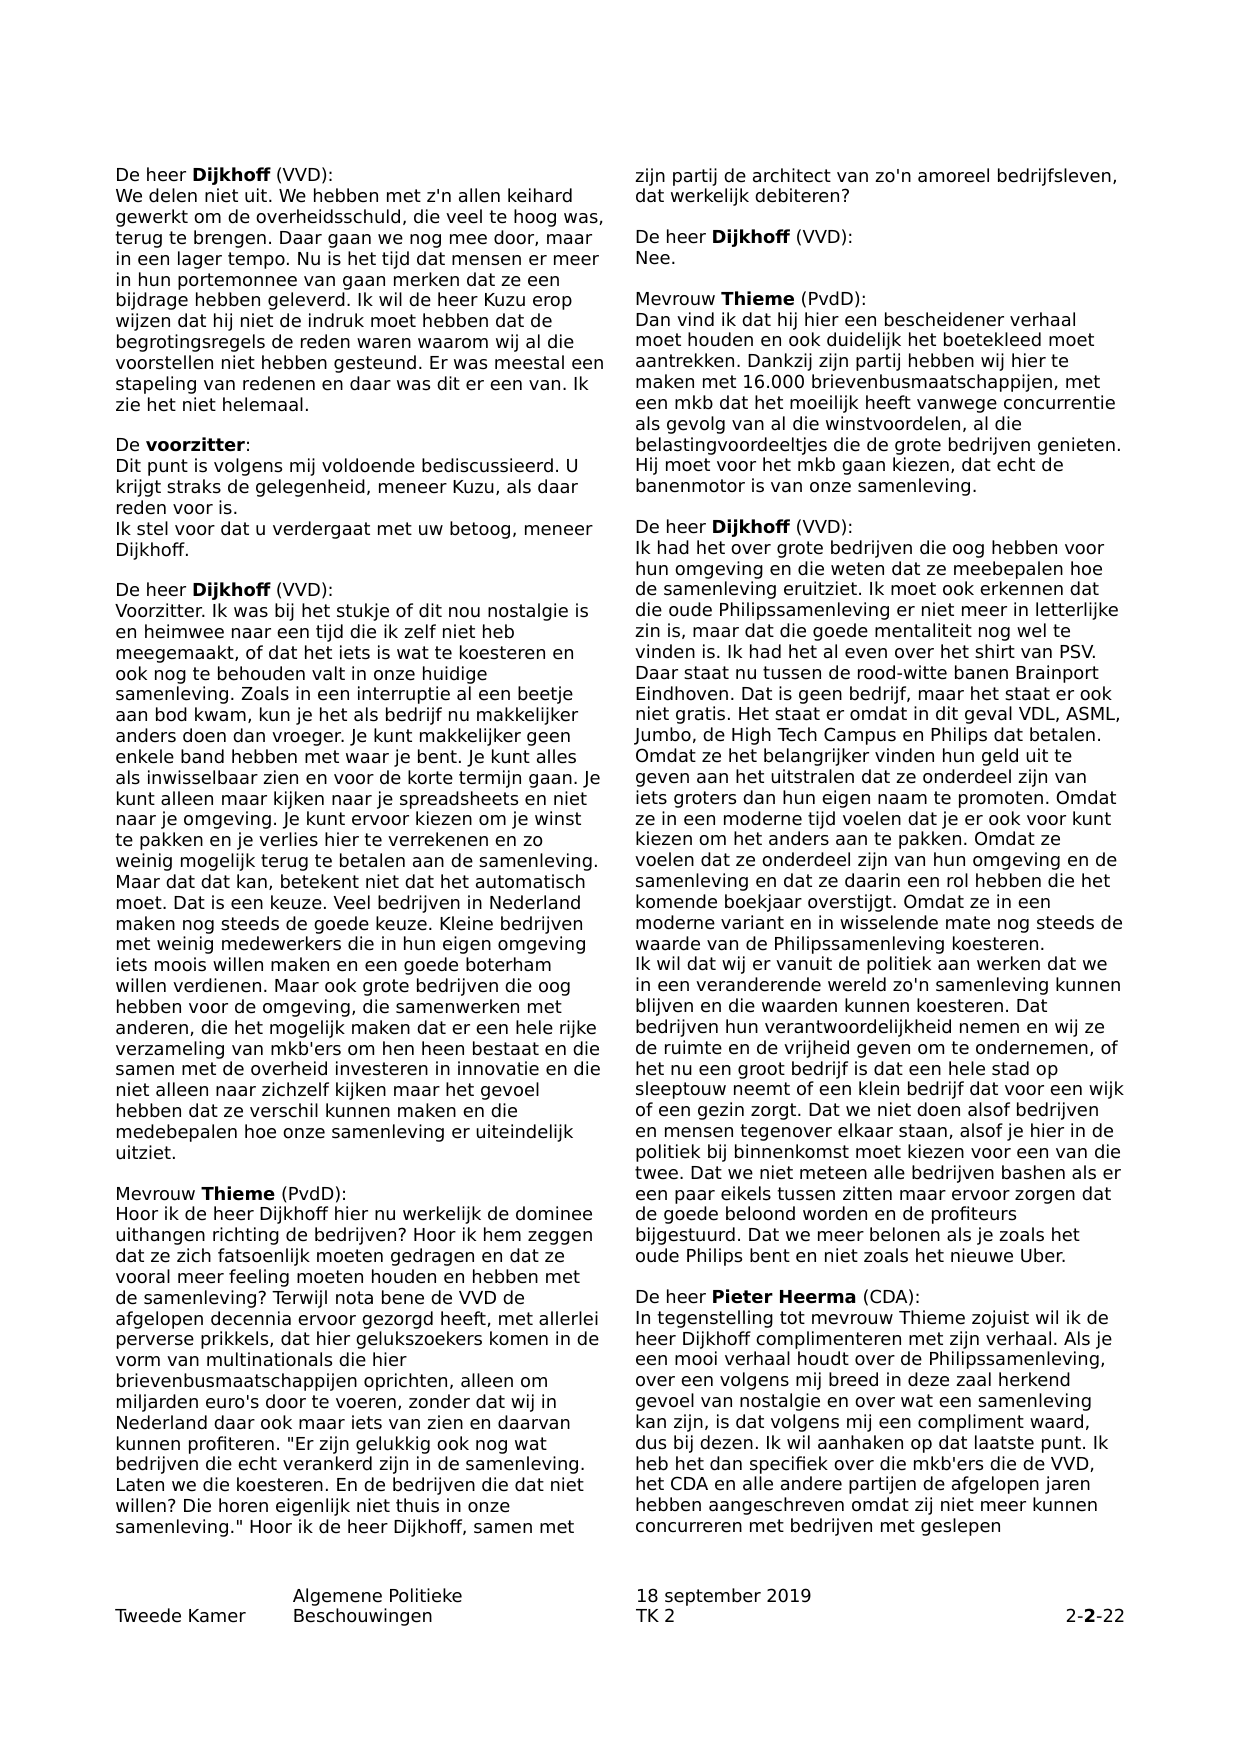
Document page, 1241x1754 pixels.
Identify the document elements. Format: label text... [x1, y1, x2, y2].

text Ik had het over grote bedrijven die oog hebben voor hun omgeving en die weten dat ze meebepalen hoe de samenleving eruitziet. Ik moet ook erkennen dat die oude Philipssamenleving er niet meer in letterlijke zin is, maar dat die goede mentaliteit nog wel te vinden is. Ik had het al even over het shirt van PSV. Daar staat nu tussen de rood-witte banen Brainport Eindhoven. Dat is geen bedrijf, maar het staat er ook niet gratis. Het staat er omdat in dit geval VDL, ASML, Jumbo, de High Tech Campus en Philips dat betalen. Omdat ze het belangrijker vinden hun geld uit te geven aan het uitstralen dat ze onderdeel zijn van iets groters dan hun eigen naam te promoten. Omdat ze in een moderne tijd voelen dat je er ook voor kunt kiezen om het anders aan te pakken. Omdat ze voelen dat ze onderdeel zijn van hun omgeving en de samenleving en dat ze daarin een rol hebben die het komende boekjaar overstijgt. Omdat ze in een moderne variant en in wisselende mate nog steeds de waarde van de Philipssamenleving koesteren. [635, 537, 1125, 954]
text Hoor ik de heer Dijkhoff hier nu werkelijk de dominee uithangen richting de bedrijven? Hoor ik hem zeggen dat ze zich fatsoenlijk moeten gedragen en dat ze vooral meer feeling moeten houden en hebben met de samenleving? Terwijl nota bene de VVD de afgelopen decennia ervoor gezorgd heeft, met allerlei perverse prikkels, dat hier gelukszoekers komen in de vorm van multinationals die hier brievenbusmaatschappijen oprichten, alleen om miljarden euro's door te voeren, zonder dat wij in Nederland daar ook maar iets van zien en daarvan kunnen profiteren. "Er zijn gelukkig ook nog wat bedrijven die echt verankerd zijn in de samenleving. Laten we die koesteren. En de bedrijven die dat niet willen? Die horen eigenlijk niet thuis in onze samenleving." Hoor ik de heer Dijkhoff, samen met [115, 1204, 605, 1537]
text Voorzitter. Ik was bij het stukje of dit nou nostalgie is en heimwee naar een tijd die ik zelf niet heb meegemaakt, of dat het iets is wat te koesteren en ook nog te behouden valt in onze huidige samenleving. Zoals in een interruptie al een beetje aan bod kwam, kun je het als bedrijf nu makkelijker anders doen dan vroeger. Je kunt makkelijker geen enkele band hebben met waar je bent. Je kunt alles als inwisselbaar zien en voor de korte termijn gaan. Je kunt alleen maar kijken naar je spreadsheets en niet naar je omgeving. Je kunt ervoor kiezen om je winst te pakken en je verlies hier te verrekenen en zo weinig mogelijk terug te betalen aan de samenleving. Maar dat dat kan, betekent niet dat het automatisch moet. Dat is een keuze. Veel bedrijven in Nederland maken nog steeds de goede keuze. Kleine bedrijven met weinig medewerkers die in hun eigen omgeving iets moois willen maken en een goede boterham willen verdienen. Maar ook grote bedrijven die oog hebben voor de omgeving, die samenwerken met anderen, die het mogelijk maken dat er een hele rijke verzameling van mkb'ers om hen heen bestaat en die samen met de overheid investeren in innovatie en die niet alleen naar zichzelf kijken maar het gevoel hebben dat ze verschil kunnen maken en die medebepalen hoe onze samenleving er uiteindelijk uitziet. [115, 601, 605, 1163]
text De heer Dijkhoff (VVD): [635, 227, 1125, 248]
text zijn partij de architect van zo'n amoreel bedrijfsleven, dat werkelijk debiteren? [635, 165, 1125, 207]
text Mevrouw Thieme (PvdD): [635, 288, 1125, 309]
text We delen niet uit. We hebben met z'n allen keihard gewerkt om de overheidsschuld, die veel te hoog was, terug te brengen. Daar gaan we nog mee door, maar in een lager tempo. Nu is het tijd dat mensen er meer in hun portemonnee van gaan merken dat ze een bijdrage hebben geleverd. Ik wil de heer Kuzu erop wijzen dat hij niet de indruk moet hebben dat de begrotingsregels de reden waren waarom wij al die voorstellen niet hebben gesteund. Er was meestal een stapeling van redenen en daar was dit er een van. Ik zie het niet helemaal. [115, 186, 605, 415]
text De heer Dijkhoff (VVD): [115, 580, 605, 601]
text In tegenstelling tot mevrouw Thieme zojuist wil ik de heer Dijkhoff complimenteren met zijn verhaal. Als je een mooi verhaal houdt over de Philipssamenleving, over een volgens mij breed in deze zaal herkend gevoel van nostalgie en over wat een samenleving kan zijn, is dat volgens mij een compliment waard, dus bij dezen. Ik wil aanhaken op dat laatste punt. Ik heb het dan specifiek over die mkb'ers die de VVD, het CDA en alle andere partijen de afgelopen jaren hebben aangeschreven omdat zij niet meer kunnen concurreren met bedrijven met geslepen [635, 1307, 1125, 1537]
text De heer Pieter Heerma (CDA): [635, 1287, 1125, 1307]
text Nee. [635, 248, 1125, 268]
text De voorzitter: [115, 435, 605, 456]
text Dan vind ik dat hij hier een bescheidener verhaal moet houden en ook duidelijk het boetekleed moet aantrekken. Dankzij zijn partij hebben wij hier te maken met 16.000 brievenbusmaatschappijen, met een mkb dat het moeilijk heeft vanwege concurrentie als gevolg van al die winstvoordelen, al die belastingvoordeeltjes die de grote bedrijven genieten. Hij moet voor het mkb gaan kiezen, dat echt de banenmotor is van onze samenleving. [635, 309, 1125, 497]
text De heer Dijkhoff (VVD): [115, 165, 605, 186]
text Dit punt is volgens mij voldoende bediscussieerd. U krijgt straks de gelegenheid, meneer Kuzu, als daar reden voor is. [115, 456, 605, 518]
text Ik stel voor dat u verdergaat met uw betoog, meneer Dijkhoff. [115, 518, 605, 560]
text Ik wil dat wij er vanuit de politiek aan werken dat we in een veranderende wereld zo'n samenleving kunnen blijven en die waarden kunnen koesteren. Dat bedrijven hun verantwoordelijkheid nemen en wij ze de ruimte en de vrijheid geven om te ondernemen, of het nu een groot bedrijf is dat een hele stad op sleeptouw neemt of een klein bedrijf dat voor een wijk of een gezin zorgt. Dat we niet doen alsof bedrijven en mensen tegenover elkaar staan, alsof je hier in de politiek bij binnenkomst moet kiezen voor een van die twee. Dat we niet meteen alle bedrijven bashen als er een paar eikels tussen zitten maar ervoor zorgen dat de goede beloond worden en de profiteurs bijgestuurd. Dat we meer belonen als je zoals het oude Philips bent en niet zoals het nieuwe Uber. [635, 954, 1125, 1267]
text Mevrouw Thieme (PvdD): [115, 1183, 605, 1204]
text De heer Dijkhoff (VVD): [635, 517, 1125, 537]
